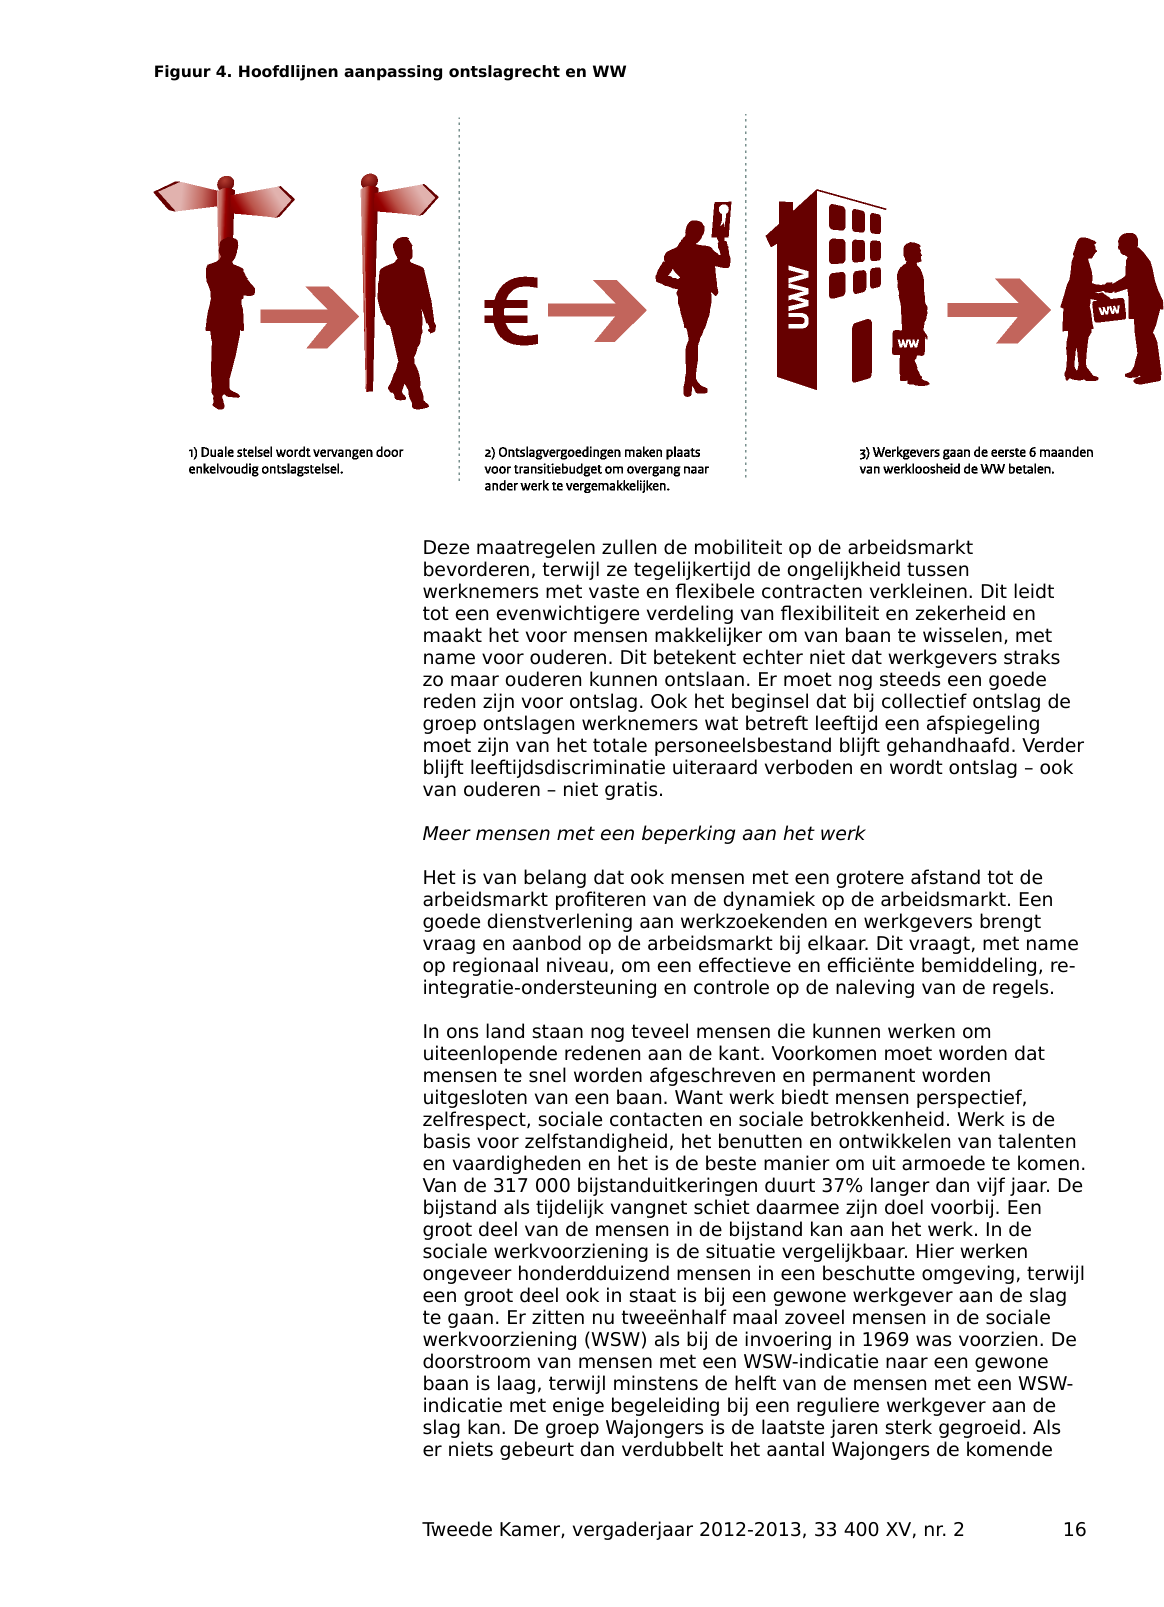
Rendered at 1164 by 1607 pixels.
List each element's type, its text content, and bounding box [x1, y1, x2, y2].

text In ons land staan nog teveel mensen die kunnen werken om uiteenlopende redenen aan de kant. Voorkomen moet worden dat mensen te snel worden afgeschreven en permanent worden uitgesloten van een baan. Want werk biedt mensen perspectief, zelfrespect, sociale contacten en sociale betrokkenheid. Werk is de basis voor zelfstandigheid, het benutten en ontwikkelen van talenten en vaardigheden en het is de beste manier om uit armoede te komen. Van de 317 000 bijstanduitkeringen duurt 37% langer dan vijf jaar. De bijstand als tijdelijk vangnet schiet daarmee zijn doel voorbij. Een groot deel van de mensen in de bijstand kan aan het werk. In de sociale werkvoorziening is de situatie vergelijkbaar. Hier werken ongeveer honderdduizend mensen in een beschutte omgeving, terwijl een groot deel ook in staat is bij een gewone werkgever aan de slag te gaan. Er zitten nu tweeënhalf maal zoveel mensen in de sociale werkvoorziening (WSW) als bij de invoering in 1969 was voorzien. De doorstroom van mensen met een WSW-indicatie naar een gewone baan is laag, terwijl minstens de helft van de mensen met een WSW-indicatie met enige begeleiding bij een reguliere werkgever aan de slag kan. De groep Wajongers is de laatste jaren sterk gegroeid. Als er niets gebeurt dan verdubbelt het aantal Wajongers de komende [422, 1021, 1087, 1461]
subtitle Meer mensen met een beperking aan het werk [422, 823, 1087, 845]
text Deze maatregelen zullen de mobiliteit op de arbeidsmarkt bevorderen, terwijl ze tegelijkertijd de ongelijkheid tussen werknemers met vaste en flexibele contracten verkleinen. Dit leidt tot een evenwichtigere verdeling van flexibiliteit en zekerheid en maakt het voor mensen makkelijker om van baan te wisselen, met name voor ouderen. Dit betekent echter niet dat werkgevers straks zo maar ouderen kunnen ontslaan. Er moet nog steeds een goede reden zijn voor ontslag. Ook het beginsel dat bij collectief ontslag de groep ontslagen werknemers wat betreft leeftijd een afspiegeling moet zijn van het totale personeelsbestand blijft gehandhaafd. Verder blijft leeftijdsdiscriminatie uiteraard verboden en wordt ontslag – ook van ouderen – niet gratis. [422, 537, 1087, 801]
text Figuur 4. Hoofdlijnen aanpassing ontslagrecht en WW [153, 63, 1163, 81]
text Het is van belang dat ook mensen met een grotere afstand tot de arbeidsmarkt profiteren van de dynamiek op de arbeidsmarkt. Een goede dienstverlening aan werkzoekenden en werkgevers brengt vraag en aanbod op de arbeidsmarkt bij elkaar. Dit vraagt, met name op regionaal niveau, om een effectieve en efficiënte bemiddeling, re-integratie-ondersteuning en controle op de naleving van de regels. [422, 867, 1087, 999]
picture [153, 114, 1164, 493]
